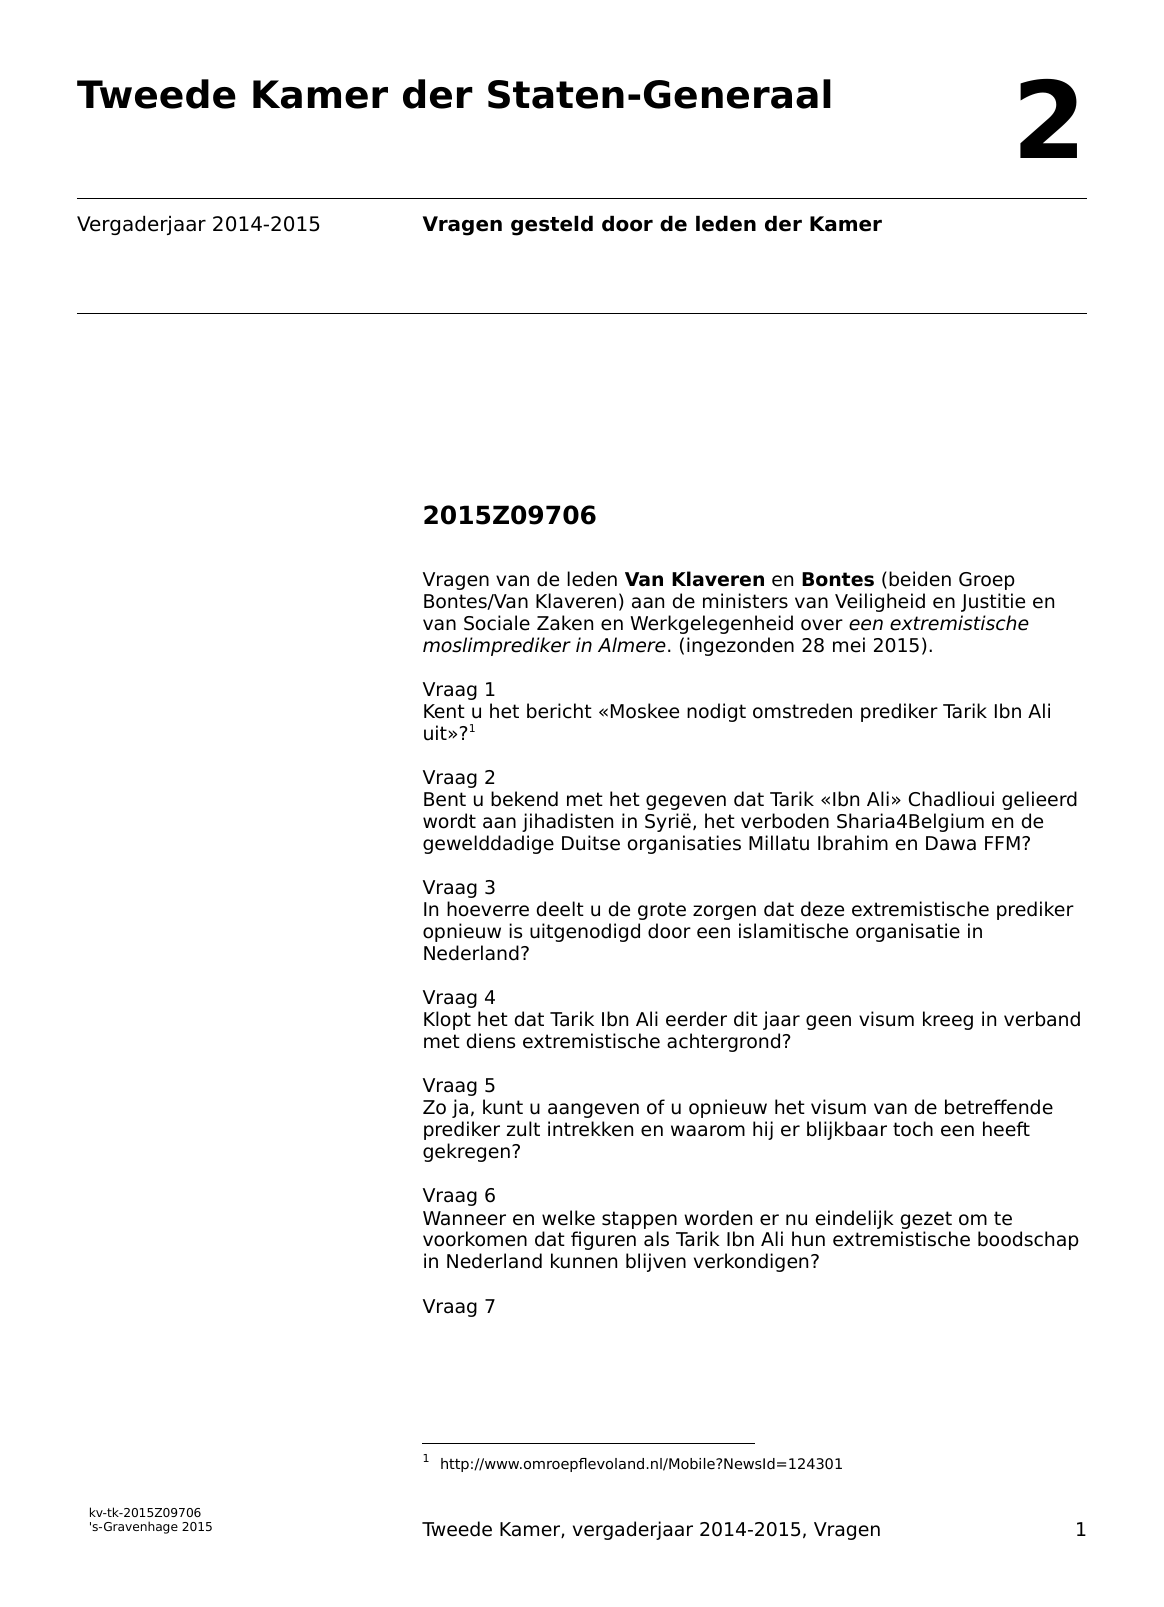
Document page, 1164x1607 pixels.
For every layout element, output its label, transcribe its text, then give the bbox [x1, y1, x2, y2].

text Vraag 7 [422, 1296, 1087, 1317]
text Wanneer en welke stappen worden er nu eindelijk gezet om te voorkomen dat figuren als Tarik Ibn Ali hun extremistische boodschap in Nederland kunnen blijven verkondigen? [422, 1207, 1087, 1273]
text Vraag 3 [422, 877, 1087, 899]
table_cell Vergaderjaar 2014-2015 [77, 199, 422, 313]
text 2015Z09706 [422, 501, 1087, 531]
table_header Tweede Kamer der Staten-Generaal [77, 59, 886, 198]
text http://www.omroepflevoland.nl/Mobile?NewsId=124301 [422, 1452, 1087, 1474]
text Vraag 4 [422, 987, 1087, 1009]
text Kent u het bericht «Moskee nodigt omstreden prediker Tarik Ibn Ali uit»? [422, 701, 1087, 745]
text 's-Gravenhage 2015 [88, 1520, 323, 1534]
text Vraag 6 [422, 1185, 1087, 1207]
text Vragen van de leden Van Klaveren en Bontes (beiden Groep Bontes/Van Klaveren) aan de ministers van Veiligheid en Justitie en van Sociale Zaken en Werkgelegenheid over een extremistische moslimprediker in Almere. (ingezonden 28 mei 2015). [422, 569, 1087, 657]
text Vraag 5 [422, 1075, 1087, 1097]
table_cell Vragen gesteld door de leden der Kamer [422, 199, 1087, 313]
text Klopt het dat Tarik Ibn Ali eerder dit jaar geen visum kreeg in verband met diens extremistische achtergrond? [422, 1009, 1087, 1053]
text kv-tk-2015Z09706 [88, 1506, 323, 1520]
text In hoeverre deelt u de grote zorgen dat deze extremistische prediker opnieuw is uitgenodigd door een islamitische organisatie in Nederland? [422, 899, 1087, 965]
text Bent u bekend met het gegeven dat Tarik «Ibn Ali» Chadlioui gelieerd wordt aan jihadisten in Syrië, het verboden Sharia4Belgium en de gewelddadige Duitse organisaties Millatu Ibrahim en Dawa FFM? [422, 789, 1087, 855]
table_header 2 [886, 59, 1087, 198]
text Zo ja, kunt u aangeven of u opnieuw het visum van de betreffende prediker zult intrekken en waarom hij er blijkbaar toch een heeft gekregen? [422, 1097, 1087, 1163]
text Vraag 1 [422, 679, 1087, 701]
text Vraag 2 [422, 767, 1087, 789]
